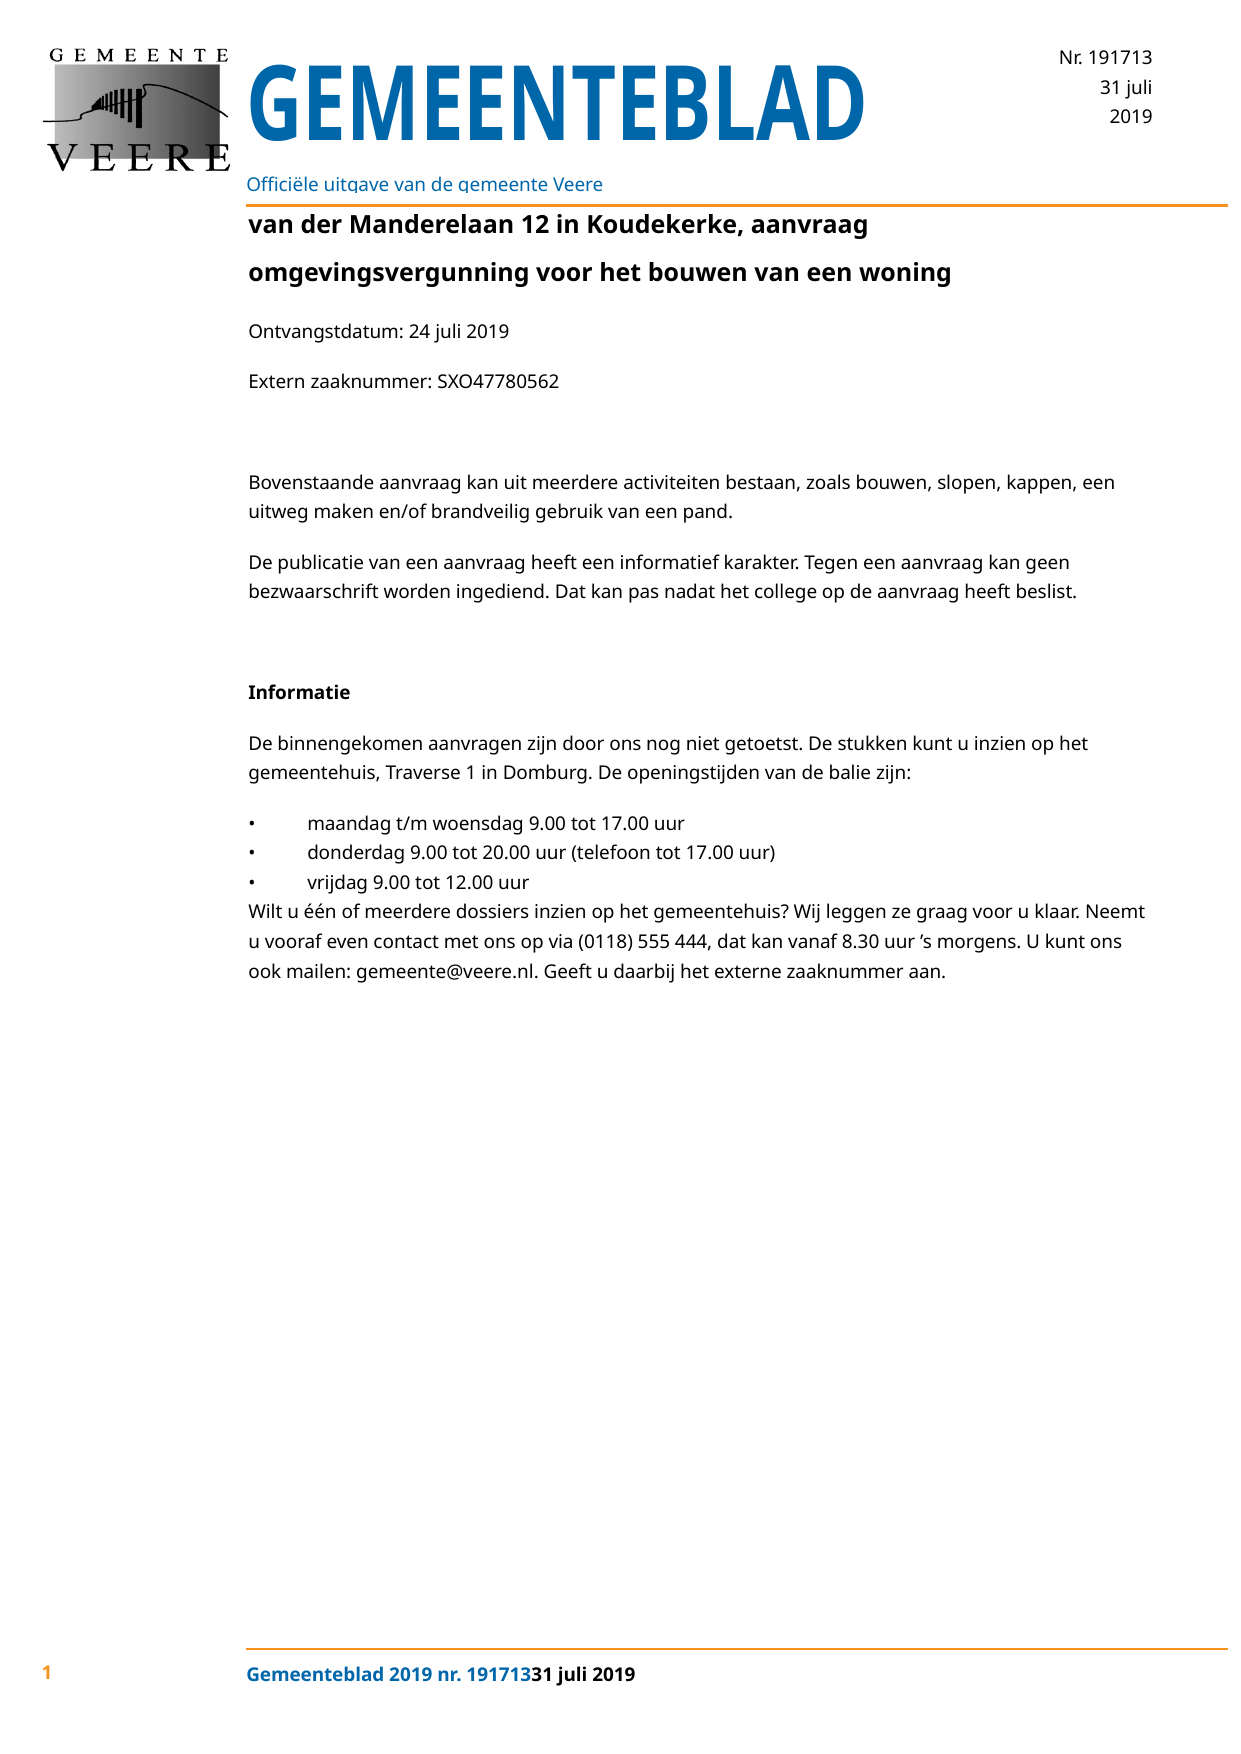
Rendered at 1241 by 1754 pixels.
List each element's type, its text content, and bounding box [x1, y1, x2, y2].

list maandag t/m woensdag 9.00 tot 17.00 uur [248, 810, 1152, 836]
picture [41, 47, 231, 172]
text Extern zaaknummer: SXO47780562 [248, 368, 1152, 394]
text De publicatie van een aanvraag heeft een informatief karakter. Tegen een aanvraag kan geen bezwaarschrift worden ingediend. Dat kan pas nadat het college op de aanvraag heeft beslist. [248, 549, 1152, 604]
text Wilt u één of meerdere dossiers inzien op het gemeentehuis? Wij leggen ze graag voor u klaar. Neemt u vooraf even contact met ons op via (0118) 555 444, dat kan vanaf 8.30 uur ’s morgens. U kunt ons ook mailen: gemeente@veere.nl. Geeft u daarbij het externe zaaknummer aan. [248, 899, 1152, 984]
text Bovenstaande aanvraag kan uit meerdere activiteiten bestaan, zoals bouwen, slopen, kappen, een uitweg maken en/of brandveilig gebruik van een pand. [248, 469, 1152, 524]
text van der Manderelaan 12 in Koudekerke, aanvraag omgevingsvergunning voor het bouwen van een woning [248, 207, 1152, 288]
text De binnengekomen aanvragen zijn door ons nog niet getoetst. De stukken kunt u inzien op het gemeentehuis, Traverse 1 in Domburg. De openingstijden van de balie zijn: [248, 730, 1152, 785]
list donderdag 9.00 tot 20.00 uur (telefoon tot 17.00 uur) [248, 839, 1152, 865]
text Informatie [248, 679, 1152, 705]
list vrijdag 9.00 tot 12.00 uur [248, 869, 1152, 895]
text Ontvangstdatum: 24 juli 2019 [248, 318, 1152, 344]
